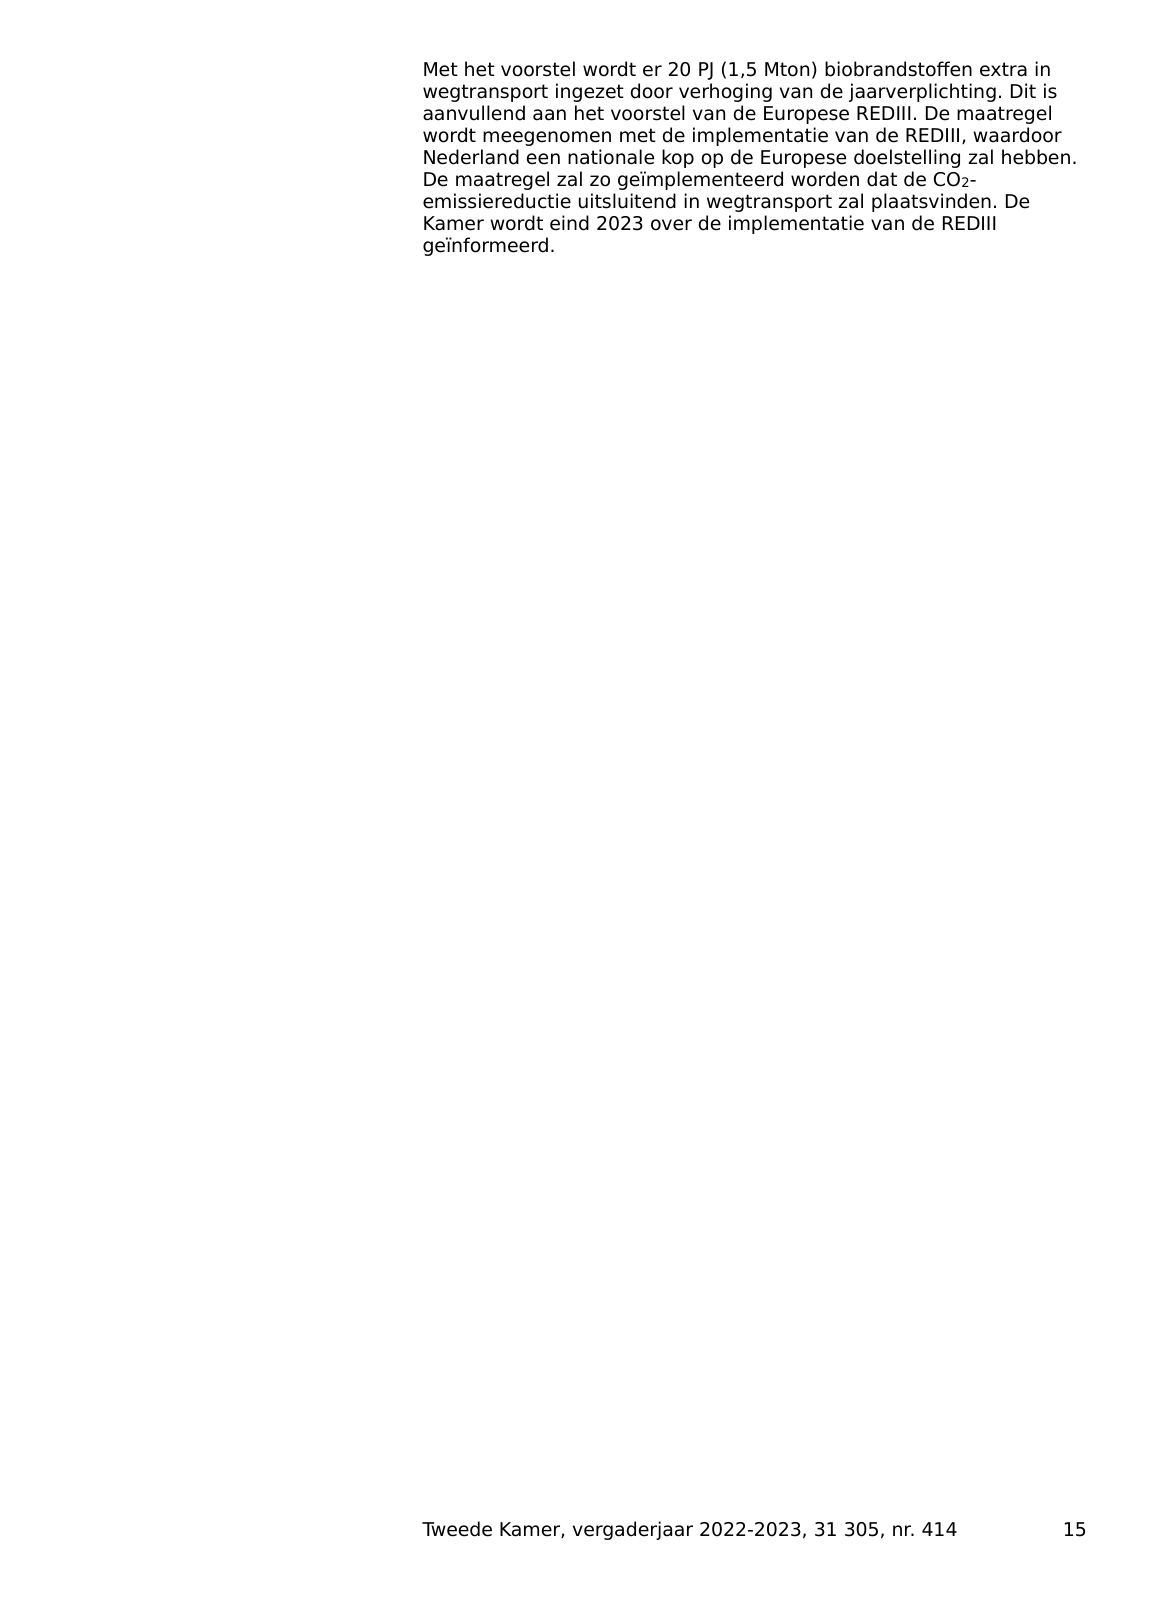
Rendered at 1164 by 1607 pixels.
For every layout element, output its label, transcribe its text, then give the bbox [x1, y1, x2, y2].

text Met het voorstel wordt er 20 PJ (1,5 Mton) biobrandstoffen extra in wegtransport ingezet door verhoging van de jaarverplichting. Dit is aanvullend aan het voorstel van de Europese REDIII. De maatregel wordt meegenomen met de implementatie van de REDIII, waardoor Nederland een nationale kop op de Europese doelstelling zal hebben. De maatregel zal zo geïmplementeerd worden dat de CO2-emissiereductie uitsluitend in wegtransport zal plaatsvinden. De Kamer wordt eind 2023 over de implementatie van de REDIII geïnformeerd. [422, 59, 1087, 257]
